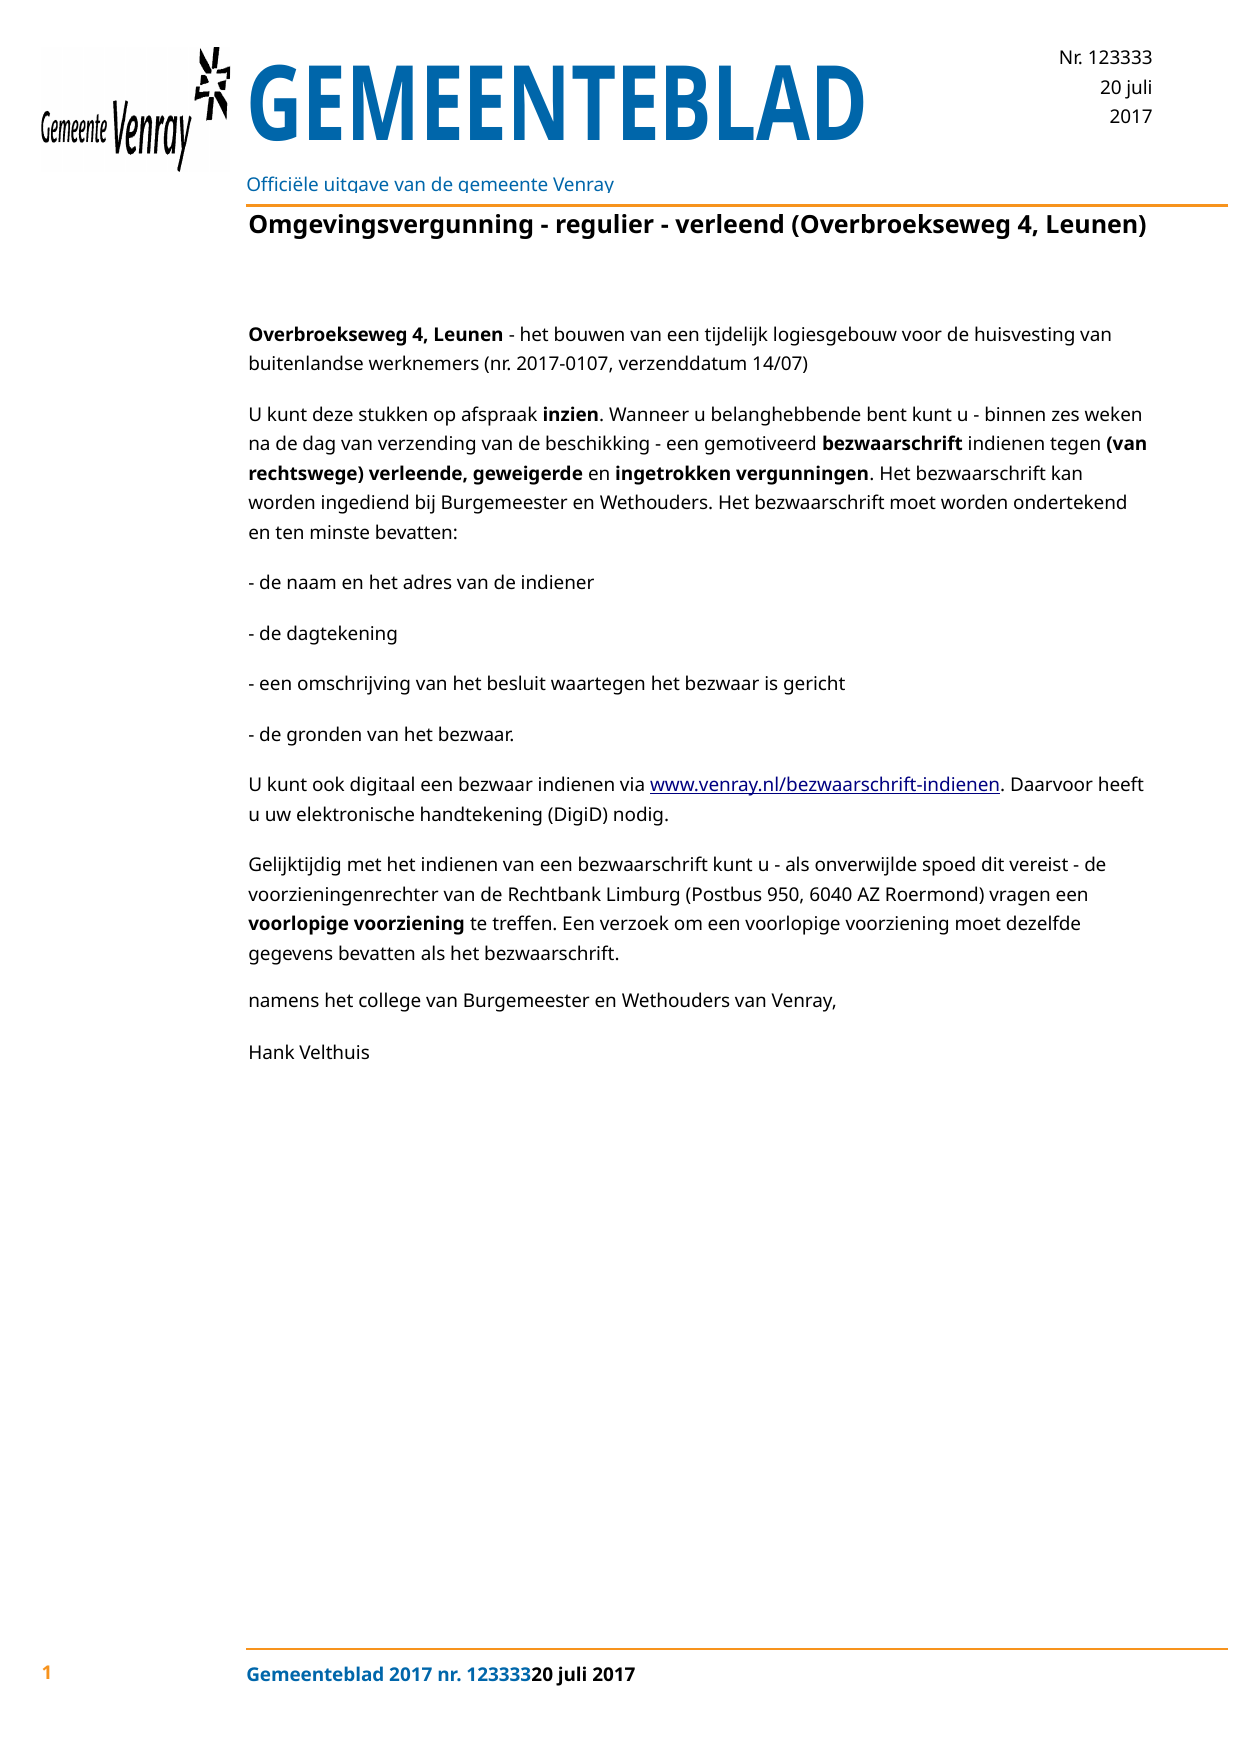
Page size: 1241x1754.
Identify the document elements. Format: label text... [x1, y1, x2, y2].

text Gelijktijdig met het indienen van een bezwaarschrift kunt u - als onverwijlde spoed dit vereist - de voorzieningenrechter van de Rechtbank Limburg (Postbus 950, 6040 AZ Roermond) vragen een voorlopige voorziening te treffen. Een verzoek om een voorlopige voorziening moet dezelfde gegevens bevatten als het bezwaarschrift. [248, 851, 1152, 966]
text - de naam en het adres van de indiener [248, 569, 1152, 595]
text Overbroekseweg 4, Leunen - het bouwen van een tijdelijk logiesgebouw voor de huisvesting van buitenlandse werknemers (nr. 2017-0107, verzenddatum 14/07) [248, 321, 1152, 376]
text Hank Velthuis [248, 1039, 1152, 1065]
text - een omschrijving van het besluit waartegen het bezwaar is gericht [248, 670, 1152, 696]
text namens het college van Burgemeester en Wethouders van Venray, [248, 988, 1152, 1013]
text U kunt deze stukken op afspraak inzien. Wanneer u belanghebbende bent kunt u - binnen zes weken na de dag van verzending van de beschikking - een gemotiveerd bezwaarschrift indienen tegen (van rechtswege) verleende, geweigerde en ingetrokken vergunningen. Het bezwaarschrift kan worden ingediend bij Burgemeester en Wethouders. Het bezwaarschrift moet worden ondertekend en ten minste bevatten: [248, 401, 1152, 545]
text - de gronden van het bezwaar. [248, 721, 1152, 746]
text - de dagtekening [248, 620, 1152, 646]
text Omgevingsvergunning - regulier - verleend (Overbroekseweg 4, Leunen) [248, 207, 1152, 241]
picture [41, 47, 231, 172]
text U kunt ook digitaal een bezwaar indienen via www.venray.nl/bezwaarschrift-indienen. Daarvoor heeft u uw elektronische handtekening (DigiD) nodig. [248, 771, 1152, 826]
